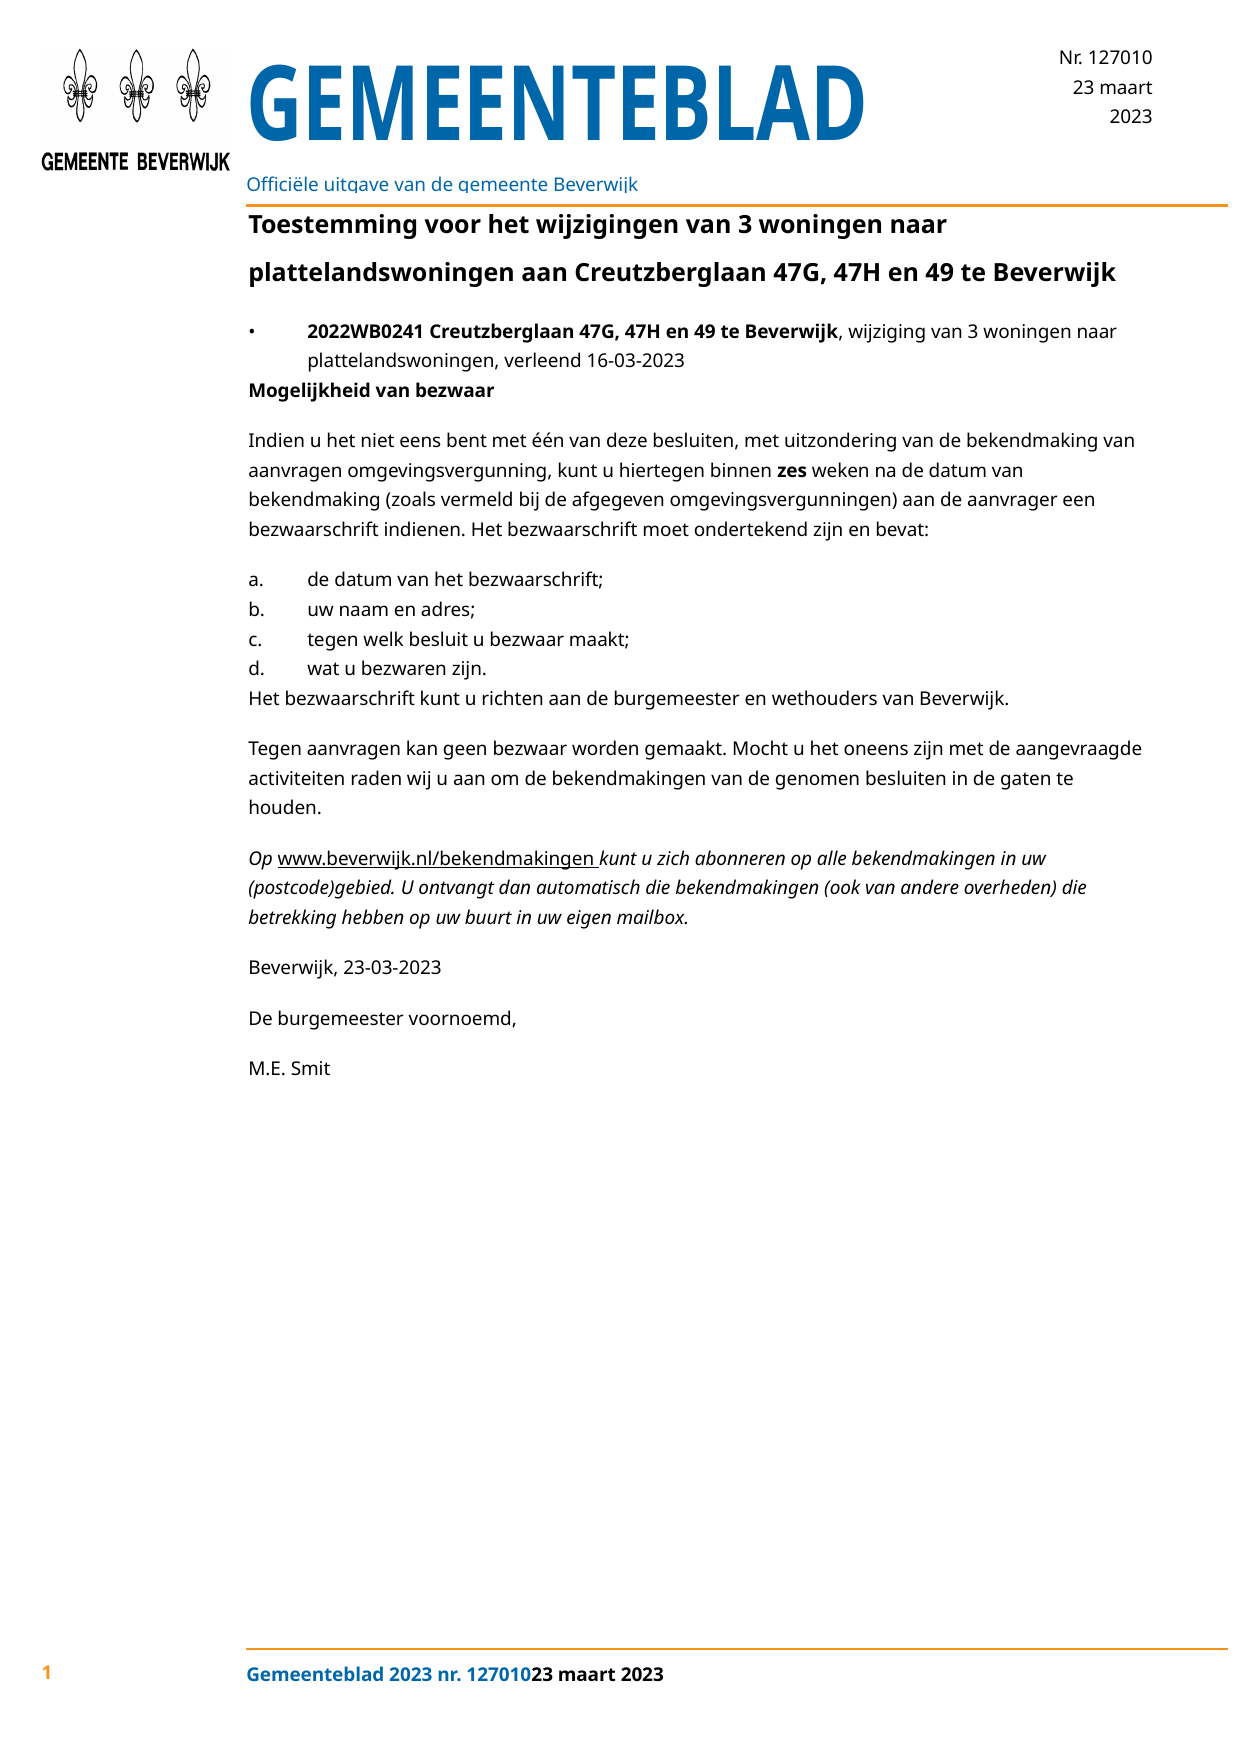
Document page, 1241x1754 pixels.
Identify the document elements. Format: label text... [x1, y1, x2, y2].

text M.E. Smit [248, 1055, 1152, 1081]
list wat u bezwaren zijn. [248, 655, 1152, 681]
list de datum van het bezwaarschrift; [248, 567, 1152, 592]
text Indien u het niet eens bent met één van deze besluiten, met uitzondering van de bekendmaking van aanvragen omgevingsvergunning, kunt u hiertegen binnen zes weken na de datum van bekendmaking (zoals vermeld bij de afgegeven omgevingsvergunningen) aan de aanvrager een bezwaarschrift indienen. Het bezwaarschrift moet ondertekend zijn en bevat: [248, 427, 1152, 542]
list uw naam en adres; [248, 596, 1152, 622]
text Het bezwaarschrift kunt u richten aan de burgemeester en wethouders van Beverwijk. [248, 685, 1152, 711]
list tegen welk besluit u bezwaar maakt; [248, 626, 1152, 652]
text Tegen aanvragen kan geen bezwaar worden gemaakt. Mocht u het oneens zijn met de aangevraagde activiteiten raden wij u aan om de bekendmakingen van de genomen besluiten in de gaten te houden. [248, 735, 1152, 820]
text Op www.beverwijk.nl/bekendmakingen kunt u zich abonneren op alle bekendmakingen in uw (postcode)gebied. U ontvangt dan automatisch die bekendmakingen (ook van andere overheden) die betrekking hebben op uw buurt in uw eigen mailbox. [248, 845, 1152, 930]
text Mogelijkheid van bezwaar [248, 377, 1152, 403]
list 2022WB0241 Creutzberglaan 47G, 47H en 49 te Beverwijk, wijziging van 3 woningen naar plattelandswoningen, verleend 16-03-2023 [248, 318, 1152, 373]
text De burgemeester voornoemd, [248, 1005, 1152, 1031]
text Toestemming voor het wijzigingen van 3 woningen naar plattelandswoningen aan Creutzberglaan 47G, 47H en 49 te Beverwijk [248, 207, 1152, 288]
text Beverwijk, 23-03-2023 [248, 954, 1152, 980]
picture [41, 47, 231, 172]
